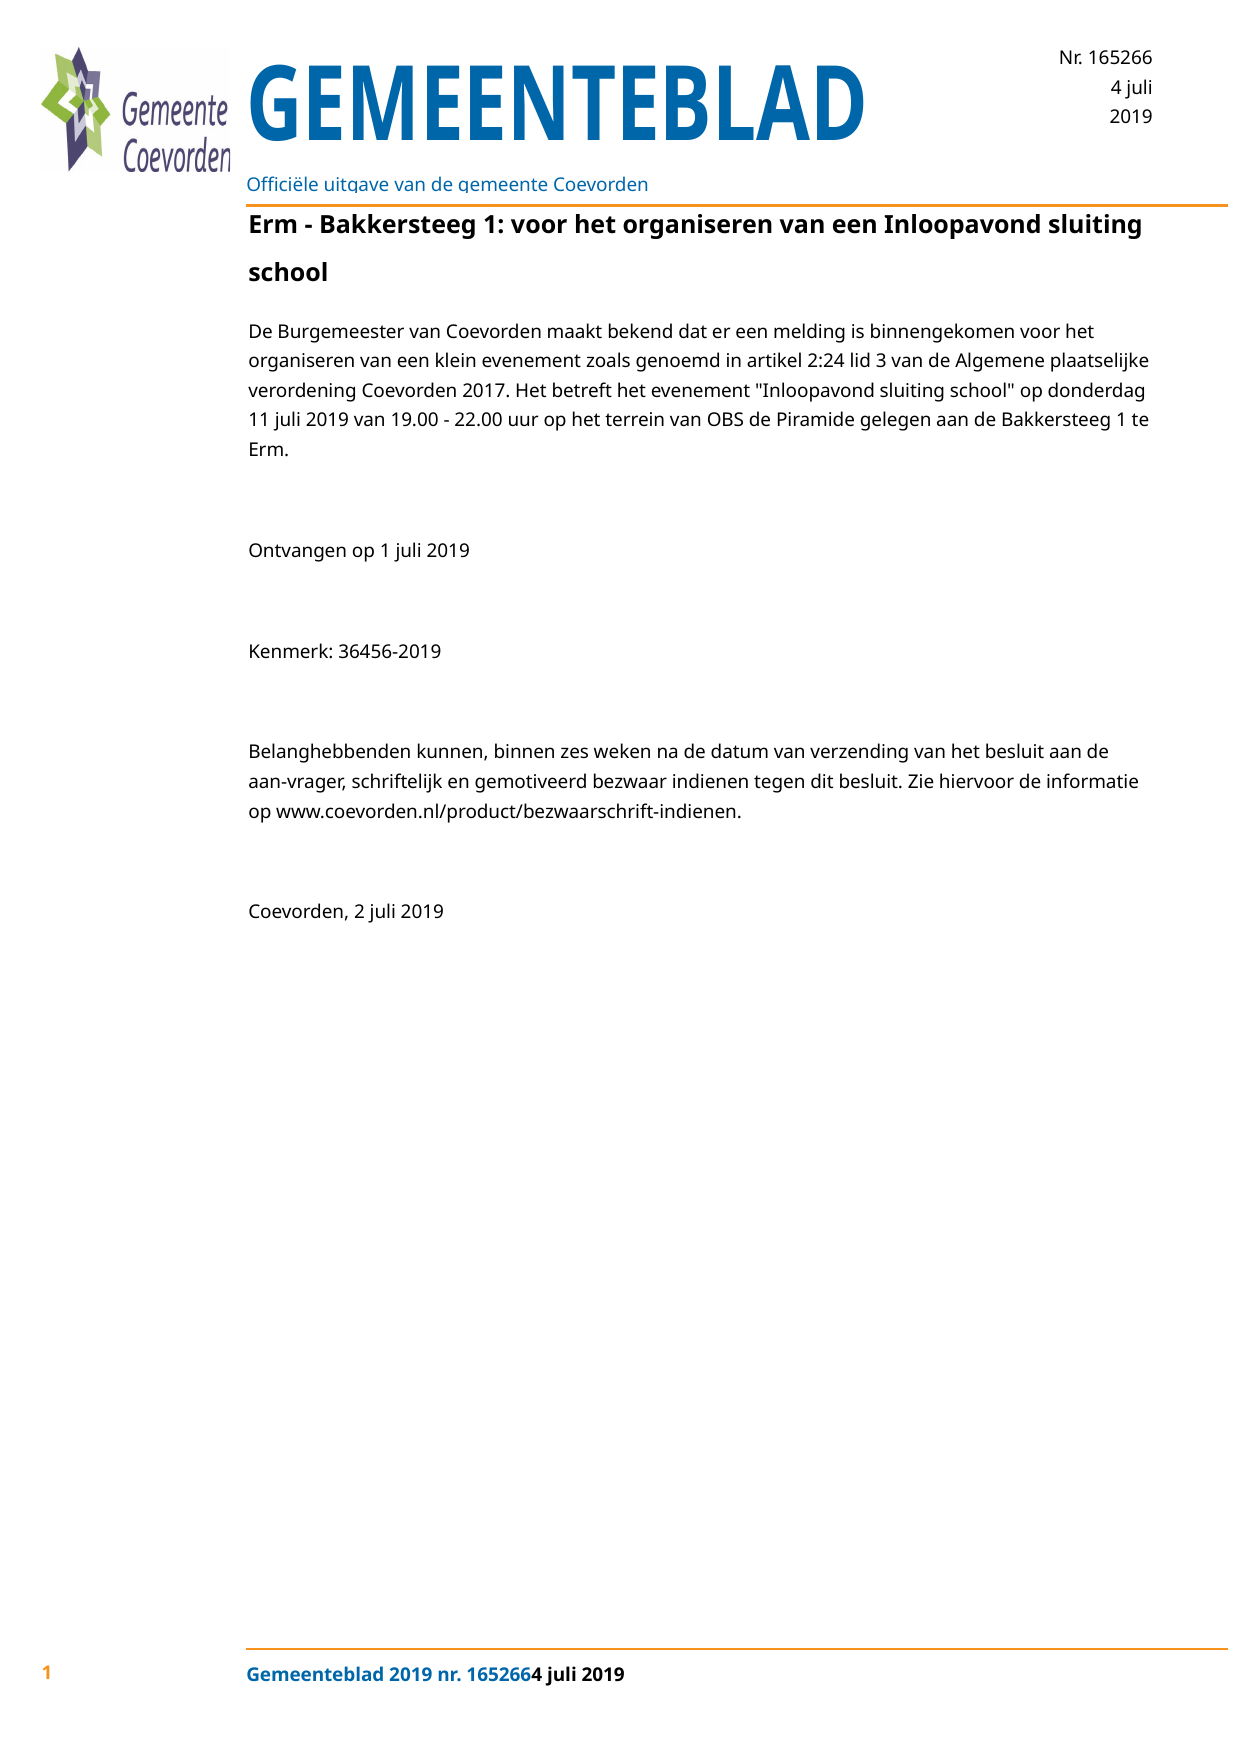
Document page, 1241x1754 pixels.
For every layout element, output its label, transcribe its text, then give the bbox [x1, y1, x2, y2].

text Ontvangen op 1 juli 2019 [248, 537, 1152, 563]
picture [41, 47, 231, 172]
text Coevorden, 2 juli 2019 [248, 899, 1152, 924]
text Erm - Bakkersteeg 1: voor het organiseren van een Inloopavond sluiting school [248, 207, 1152, 288]
text De Burgemeester van Coevorden maakt bekend dat er een melding is binnengekomen voor het organiseren van een klein evenement zoals genoemd in artikel 2:24 lid 3 van de Algemene plaatselijke verordening Coevorden 2017. Het betreft het evenement "Inloopavond sluiting school" op donderdag 11 juli 2019 van 19.00 - 22.00 uur op het terrein van OBS de Piramide gelegen aan de Bakkersteeg 1 te Erm. [248, 318, 1152, 462]
text Kenmerk: 36456-2019 [248, 638, 1152, 664]
text Belanghebbenden kunnen, binnen zes weken na de datum van verzending van het besluit aan de aan-vrager, schriftelijk en gemotiveerd bezwaar indienen tegen dit besluit. Zie hiervoor de informatie op www.coevorden.nl/product/bezwaarschrift-indienen. [248, 739, 1152, 824]
